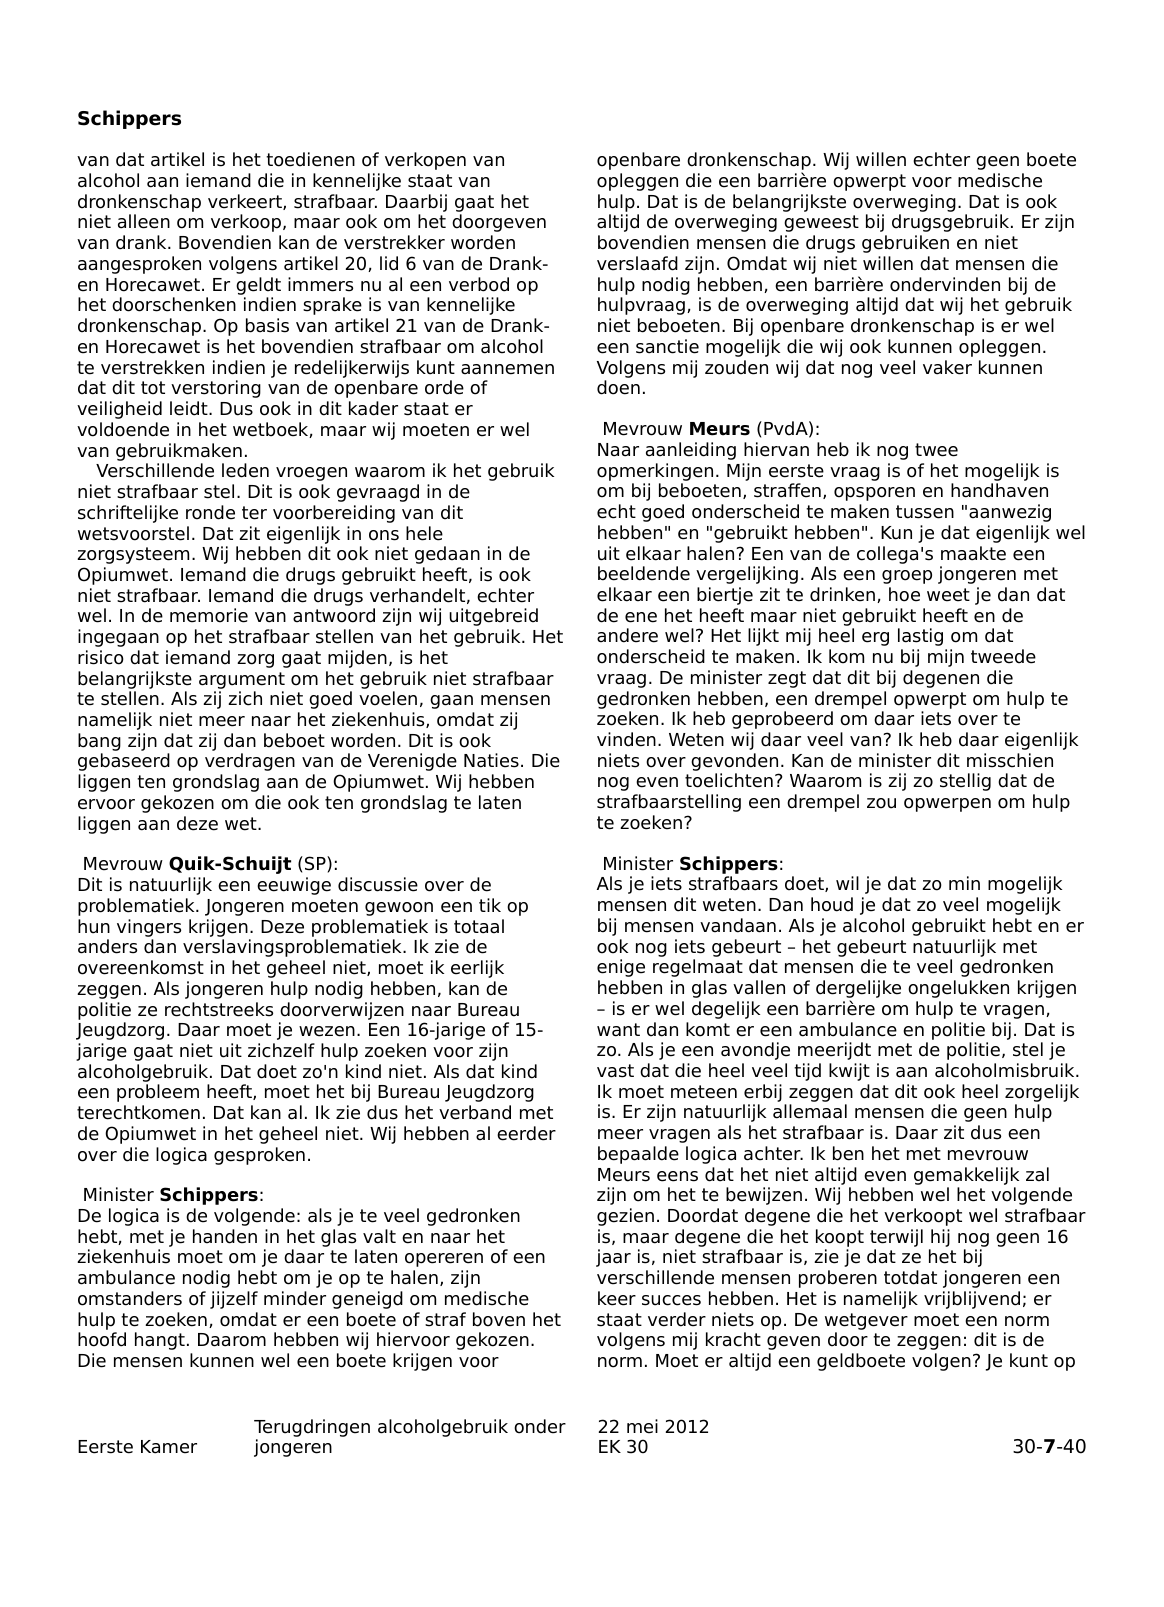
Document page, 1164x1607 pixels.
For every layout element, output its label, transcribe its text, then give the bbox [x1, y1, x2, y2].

text Dit is natuurlijk een eeuwige discussie over de problematiek. Jongeren moeten gewoon een tik op hun vingers krijgen. Deze problematiek is totaal anders dan verslavingsproblematiek. Ik zie de overeenkomst in het geheel niet, moet ik eerlijk zeggen. Als jongeren hulp nodig hebben, kan de politie ze rechtstreeks doorverwijzen naar Bureau Jeugdzorg. Daar moet je wezen. Een 16-jarige of 15-jarige gaat niet uit zichzelf hulp zoeken voor zijn alcoholgebruik. Dat doet zo'n kind niet. Als dat kind een probleem heeft, moet het bij Bureau Jeugdzorg terechtkomen. Dat kan al. Ik zie dus het verband met de Opiumwet in het geheel niet. Wij hebben al eerder over die logica gesproken. [77, 875, 567, 1165]
text Minister Schippers: [77, 1185, 567, 1206]
text van dat artikel is het toedienen of verkopen van alcohol aan iemand die in kennelijke staat van dronkenschap verkeert, strafbaar. Daarbij gaat het niet alleen om verkoop, maar ook om het doorgeven van drank. Bovendien kan de verstrekker worden aangesproken volgens artikel 20, lid 6 van de Drank- en Horecawet. Er geldt immers nu al een verbod op het doorschenken indien sprake is van kennelijke dronkenschap. Op basis van artikel 21 van de Drank- en Horecawet is het bovendien strafbaar om alcohol te verstrekken indien je redelijkerwijs kunt aannemen dat dit tot verstoring van de openbare orde of veiligheid leidt. Dus ook in dit kader staat er voldoende in het wetboek, maar wij moeten er wel van gebruikmaken. [77, 150, 567, 461]
text Minister Schippers: [596, 853, 1087, 874]
text Als je iets strafbaars doet, wil je dat zo min mogelijk mensen dit weten. Dan houd je dat zo veel mogelijk bij mensen vandaan. Als je alcohol gebruikt hebt en er ook nog iets gebeurt – het gebeurt natuurlijk met enige regelmaat dat mensen die te veel gedronken hebben in glas vallen of dergelijke ongelukken krijgen – is er wel degelijk een barrière om hulp te vragen, want dan komt er een ambulance en politie bij. Dat is zo. Als je een avondje meerijdt met de politie, stel je vast dat die heel veel tijd kwijt is aan alcoholmisbruik. Ik moet meteen erbij zeggen dat dit ook heel zorgelijk is. Er zijn natuurlijk allemaal mensen die geen hulp meer vragen als het strafbaar is. Daar zit dus een bepaalde logica achter. Ik ben het met mevrouw Meurs eens dat het niet altijd even gemakkelijk zal zijn om het te bewijzen. Wij hebben wel het volgende gezien. Doordat degene die het verkoopt wel strafbaar is, maar degene die het koopt terwijl hij nog geen 16 jaar is, niet strafbaar is, zie je dat ze het bij verschillende mensen proberen totdat jongeren een keer succes hebben. Het is namelijk vrijblijvend; er staat verder niets op. De wetgever moet een norm volgens mij kracht geven door te zeggen: dit is de norm. Moet er altijd een geldboete volgen? Je kunt op [596, 874, 1087, 1372]
text openbare dronkenschap. Wij willen echter geen boete opleggen die een barrière opwerpt voor medische hulp. Dat is de belangrijkste overweging. Dat is ook altijd de overweging geweest bij drugsgebruik. Er zijn bovendien mensen die drugs gebruiken en niet verslaafd zijn. Omdat wij niet willen dat mensen die hulp nodig hebben, een barrière ondervinden bij de hulpvraag, is de overweging altijd dat wij het gebruik niet beboeten. Bij openbare dronkenschap is er wel een sanctie mogelijk die wij ook kunnen opleggen. Volgens mij zouden wij dat nog veel vaker kunnen doen. [596, 150, 1087, 399]
text Mevrouw Quik-Schuijt (SP): [77, 854, 567, 875]
text De logica is de volgende: als je te veel gedronken hebt, met je handen in het glas valt en naar het ziekenhuis moet om je daar te laten opereren of een ambulance nodig hebt om je op te halen, zijn omstanders of jijzelf minder geneigd om medische hulp te zoeken, omdat er een boete of straf boven het hoofd hangt. Daarom hebben wij hiervoor gekozen. Die mensen kunnen wel een boete krijgen voor [77, 1206, 567, 1372]
text Naar aanleiding hiervan heb ik nog twee opmerkingen. Mijn eerste vraag is of het mogelijk is om bij beboeten, straffen, opsporen en handhaven echt goed onderscheid te maken tussen "aanwezig hebben" en "gebruikt hebben". Kun je dat eigenlijk wel uit elkaar halen? Een van de collega's maakte een beeldende vergelijking. Als een groep jongeren met elkaar een biertje zit te drinken, hoe weet je dan dat de ene het heeft maar niet gebruikt heeft en de andere wel? Het lijkt mij heel erg lastig om dat onderscheid te maken. Ik kom nu bij mijn tweede vraag. De minister zegt dat dit bij degenen die gedronken hebben, een drempel opwerpt om hulp te zoeken. Ik heb geprobeerd om daar iets over te vinden. Weten wij daar veel van? Ik heb daar eigenlijk niets over gevonden. Kan de minister dit misschien nog even toelichten? Waarom is zij zo stellig dat de strafbaarstelling een drempel zou opwerpen om hulp te zoeken? [596, 440, 1087, 833]
text Verschillende leden vroegen waarom ik het gebruik niet strafbaar stel. Dit is ook gevraagd in de schriftelijke ronde ter voorbereiding van dit wetsvoorstel. Dat zit eigenlijk in ons hele zorgsysteem. Wij hebben dit ook niet gedaan in de Opiumwet. Iemand die drugs gebruikt heeft, is ook niet strafbaar. Iemand die drugs verhandelt, echter wel. In de memorie van antwoord zijn wij uitgebreid ingegaan op het strafbaar stellen van het gebruik. Het risico dat iemand zorg gaat mijden, is het belangrijkste argument om het gebruik niet strafbaar te stellen. Als zij zich niet goed voelen, gaan mensen namelijk niet meer naar het ziekenhuis, omdat zij bang zijn dat zij dan beboet worden. Dit is ook gebaseerd op verdragen van de Verenigde Naties. Die liggen ten grondslag aan de Opiumwet. Wij hebben ervoor gekozen om die ook ten grondslag te laten liggen aan deze wet. [77, 461, 567, 834]
text Mevrouw Meurs (PvdA): [596, 419, 1087, 440]
